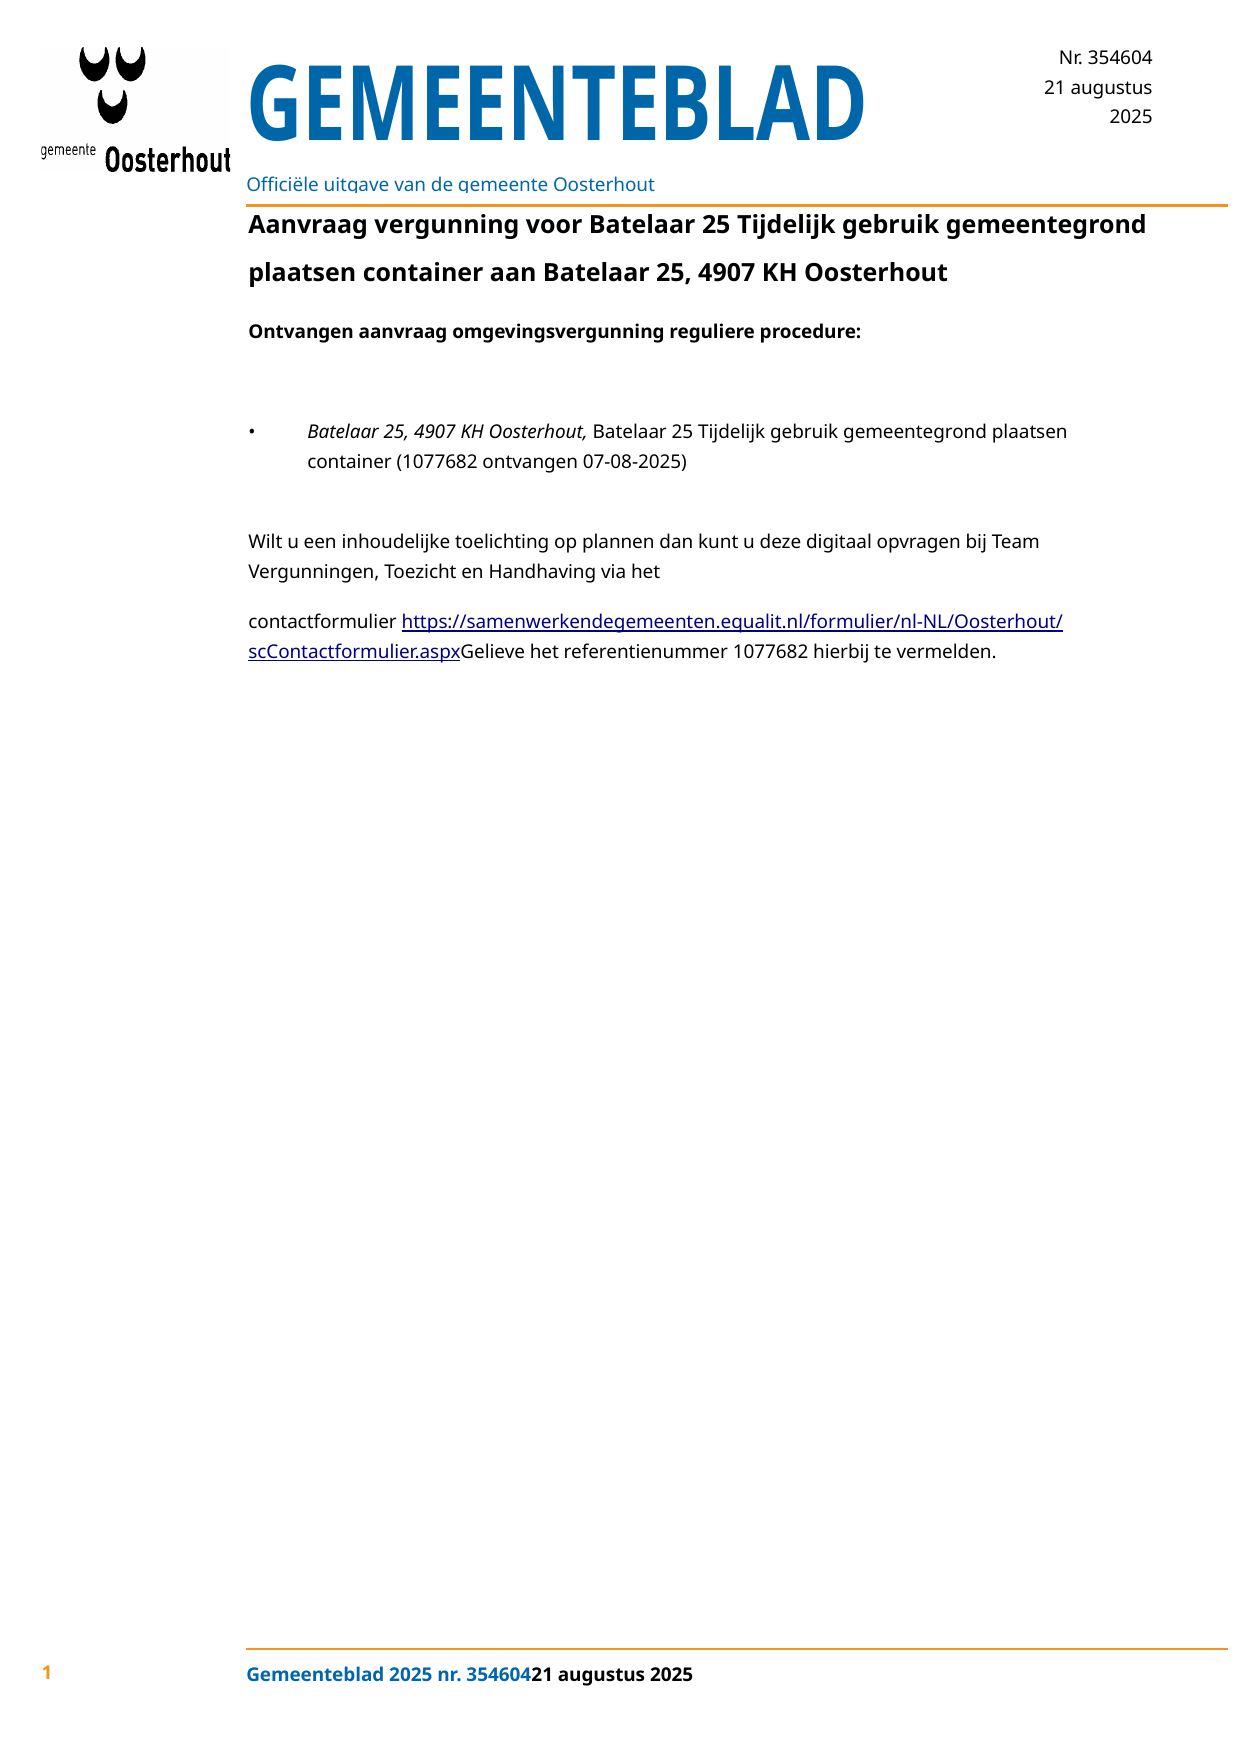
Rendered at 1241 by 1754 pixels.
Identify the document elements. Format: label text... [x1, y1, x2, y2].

text Aanvraag vergunning voor Batelaar 25 Tijdelijk gebruik gemeentegrond plaatsen container aan Batelaar 25, 4907 KH Oosterhout [248, 207, 1152, 288]
text Wilt u een inhoudelijke toelichting op plannen dan kunt u deze digitaal opvragen bij Team Vergunningen, Toezicht en Handhaving via het [248, 528, 1152, 584]
text Ontvangen aanvraag omgevingsvergunning reguliere procedure: [248, 318, 1152, 344]
text contactformulier https://samenwerkendegemeenten.equalit.nl/formulier/nl-NL/Oosterhout/scContactformulier.aspxGelieve het referentienummer 1077682 hierbij te vermelden. [248, 608, 1152, 664]
list Batelaar 25, 4907 KH Oosterhout, Batelaar 25 Tijdelijk gebruik gemeentegrond plaatsen container (1077682 ontvangen 07-08-2025) [248, 419, 1152, 474]
picture [41, 47, 231, 172]
